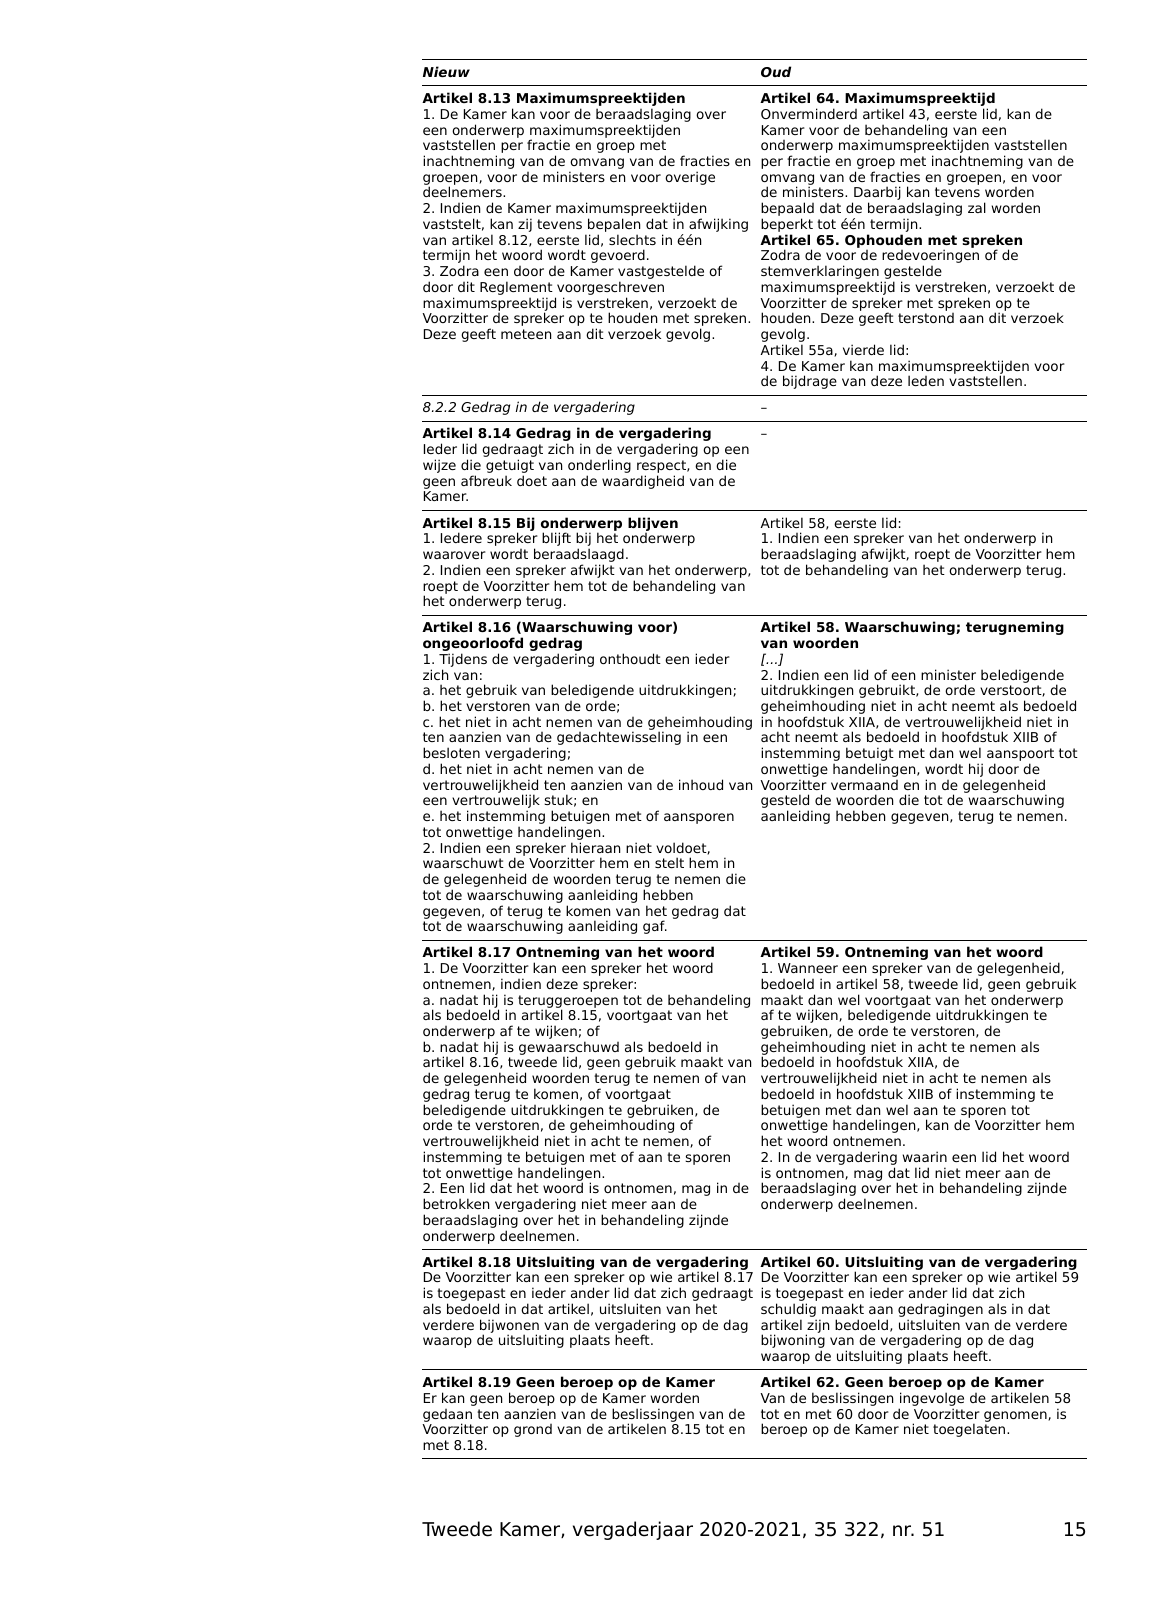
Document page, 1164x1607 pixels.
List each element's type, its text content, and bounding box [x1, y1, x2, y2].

table_cell Artikel 8.13 Maximumspreektijden 1. De Kamer kan voor de beraadslaging over een onderwerp maximumspreektijden vaststellen per fractie en groep met inachtneming van de omvang van de fracties en groepen, voor de ministers en voor overige deelnemers. 2. Indien de Kamer maximumspreektijden vaststelt, kan zij tevens bepalen dat in afwijking van artikel 8.12, eerste lid, slechts in één termijn het woord wordt gevoerd. 3. Zodra een door de Kamer vastgestelde of door dit Reglement voorgeschreven maximumspreektijd is verstreken, verzoekt de Voorzitter de spreker op te houden met spreken. Deze geeft meteen aan dit verzoek gevolg. [422, 86, 754, 394]
table_cell Artikel 59. Ontneming van het woord 1. Wanneer een spreker van de gelegenheid, bedoeld in artikel 58, tweede lid, geen gebruik maakt dan wel voortgaat van het onderwerp af te wijken, beledigende uitdrukkingen te gebruiken, de orde te verstoren, de geheimhouding niet in acht te nemen als bedoeld in hoofdstuk XIIA, de vertrouwelijkheid niet in acht te nemen als bedoeld in hoofdstuk XIIB of instemming te betuigen met dan wel aan te sporen tot onwettige handelingen, kan de Voorzitter hem het woord ontnemen. 2. In de vergadering waarin een lid het woord is ontnomen, mag dat lid niet meer aan de beraadslaging over het in behandeling zijnde onderwerp deelnemen. [754, 941, 1087, 1249]
table_cell Artikel 64. Maximumspreektijd Onverminderd artikel 43, eerste lid, kan de Kamer voor de behandeling van een onderwerp maximumspreektijden vaststellen per fractie en groep met inachtneming van de omvang van de fracties en groepen, en voor de ministers. Daarbij kan tevens worden bepaald dat de beraadslaging zal worden beperkt tot één termijn. Artikel 65. Ophouden met spreken Zodra de voor de redevoeringen of de stemverklaringen gestelde maximumspreektijd is verstreken, verzoekt de Voorzitter de spreker met spreken op te houden. Deze geeft terstond aan dit verzoek gevolg. Artikel 55a, vierde lid: 4. De Kamer kan maximumspreektijden voor de bijdrage van deze leden vaststellen. [754, 86, 1087, 394]
table_cell Artikel 8.18 Uitsluiting van de vergadering De Voorzitter kan een spreker op wie artikel 8.17 is toegepast en ieder ander lid dat zich gedraagt als bedoeld in dat artikel, uitsluiten van het verdere bijwonen van de vergadering op de dag waarop de uitsluiting plaats heeft. [422, 1250, 754, 1369]
table_cell Artikel 8.19 Geen beroep op de Kamer Er kan geen beroep op de Kamer worden gedaan ten aanzien van de beslissingen van de Voorzitter op grond van de artikelen 8.15 tot en met 8.18. [422, 1370, 754, 1458]
table_header Oud [754, 60, 1087, 85]
table_cell – [754, 422, 1087, 510]
table_cell Artikel 8.14 Gedrag in de vergadering Ieder lid gedraagt zich in de vergadering op een wijze die getuigt van onderling respect, en die geen afbreuk doet aan de waardigheid van de Kamer. [422, 422, 754, 510]
table_cell Artikel 8.15 Bij onderwerp blijven 1. Iedere spreker blijft bij het onderwerp waarover wordt beraadslaagd. 2. Indien een spreker afwijkt van het onderwerp, roept de Voorzitter hem tot de behandeling van het onderwerp terug. [422, 511, 754, 614]
table_cell Artikel 58, eerste lid: 1. Indien een spreker van het onderwerp in beraadslaging afwijkt, roept de Voorzitter hem tot de behandeling van het onderwerp terug. [754, 511, 1087, 614]
table_header Nieuw [422, 60, 754, 85]
table_cell – [754, 396, 1087, 421]
table_cell Artikel 8.17 Ontneming van het woord 1. De Voorzitter kan een spreker het woord ontnemen, indien deze spreker: a. nadat hij is teruggeroepen tot de behandeling als bedoeld in artikel 8.15, voortgaat van het onderwerp af te wijken; of b. nadat hij is gewaarschuwd als bedoeld in artikel 8.16, tweede lid, geen gebruik maakt van de gelegenheid woorden terug te nemen of van gedrag terug te komen, of voortgaat beledigende uitdrukkingen te gebruiken, de orde te verstoren, de geheimhouding of vertrouwelijkheid niet in acht te nemen, of instemming te betuigen met of aan te sporen tot onwettige handelingen. 2. Een lid dat het woord is ontnomen, mag in de betrokken vergadering niet meer aan de beraadslaging over het in behandeling zijnde onderwerp deelnemen. [422, 941, 754, 1249]
table_cell Artikel 58. Waarschuwing; terugneming van woorden [...] 2. Indien een lid of een minister beledigende uitdrukkingen gebruikt, de orde verstoort, de geheimhouding niet in acht neemt als bedoeld in hoofdstuk XIIA, de vertrouwelijkheid niet in acht neemt als bedoeld in hoofdstuk XIIB of instemming betuigt met dan wel aanspoort tot onwettige handelingen, wordt hij door de Voorzitter vermaand en in de gelegenheid gesteld de woorden die tot de waarschuwing aanleiding hebben gegeven, terug te nemen. [754, 616, 1087, 939]
table_cell 8.2.2 Gedrag in de vergadering [422, 396, 754, 421]
table_cell Artikel 62. Geen beroep op de Kamer Van de beslissingen ingevolge de artikelen 58 tot en met 60 door de Voorzitter genomen, is beroep op de Kamer niet toegelaten. [754, 1370, 1087, 1458]
table_cell Artikel 60. Uitsluiting van de vergadering De Voorzitter kan een spreker op wie artikel 59 is toegepast en ieder ander lid dat zich schuldig maakt aan gedragingen als in dat artikel zijn bedoeld, uitsluiten van de verdere bijwoning van de vergadering op de dag waarop de uitsluiting plaats heeft. [754, 1250, 1087, 1369]
table_cell Artikel 8.16 (Waarschuwing voor) ongeoorloofd gedrag 1. Tijdens de vergadering onthoudt een ieder zich van: a. het gebruik van beledigende uitdrukkingen; b. het verstoren van de orde; c. het niet in acht nemen van de geheimhouding ten aanzien van de gedachtewisseling in een besloten vergadering; d. het niet in acht nemen van de vertrouwelijkheid ten aanzien van de inhoud van een vertrouwelijk stuk; en e. het instemming betuigen met of aansporen tot onwettige handelingen. 2. Indien een spreker hieraan niet voldoet, waarschuwt de Voorzitter hem en stelt hem in de gelegenheid de woorden terug te nemen die tot de waarschuwing aanleiding hebben gegeven, of terug te komen van het gedrag dat tot de waarschuwing aanleiding gaf. [422, 616, 754, 939]
